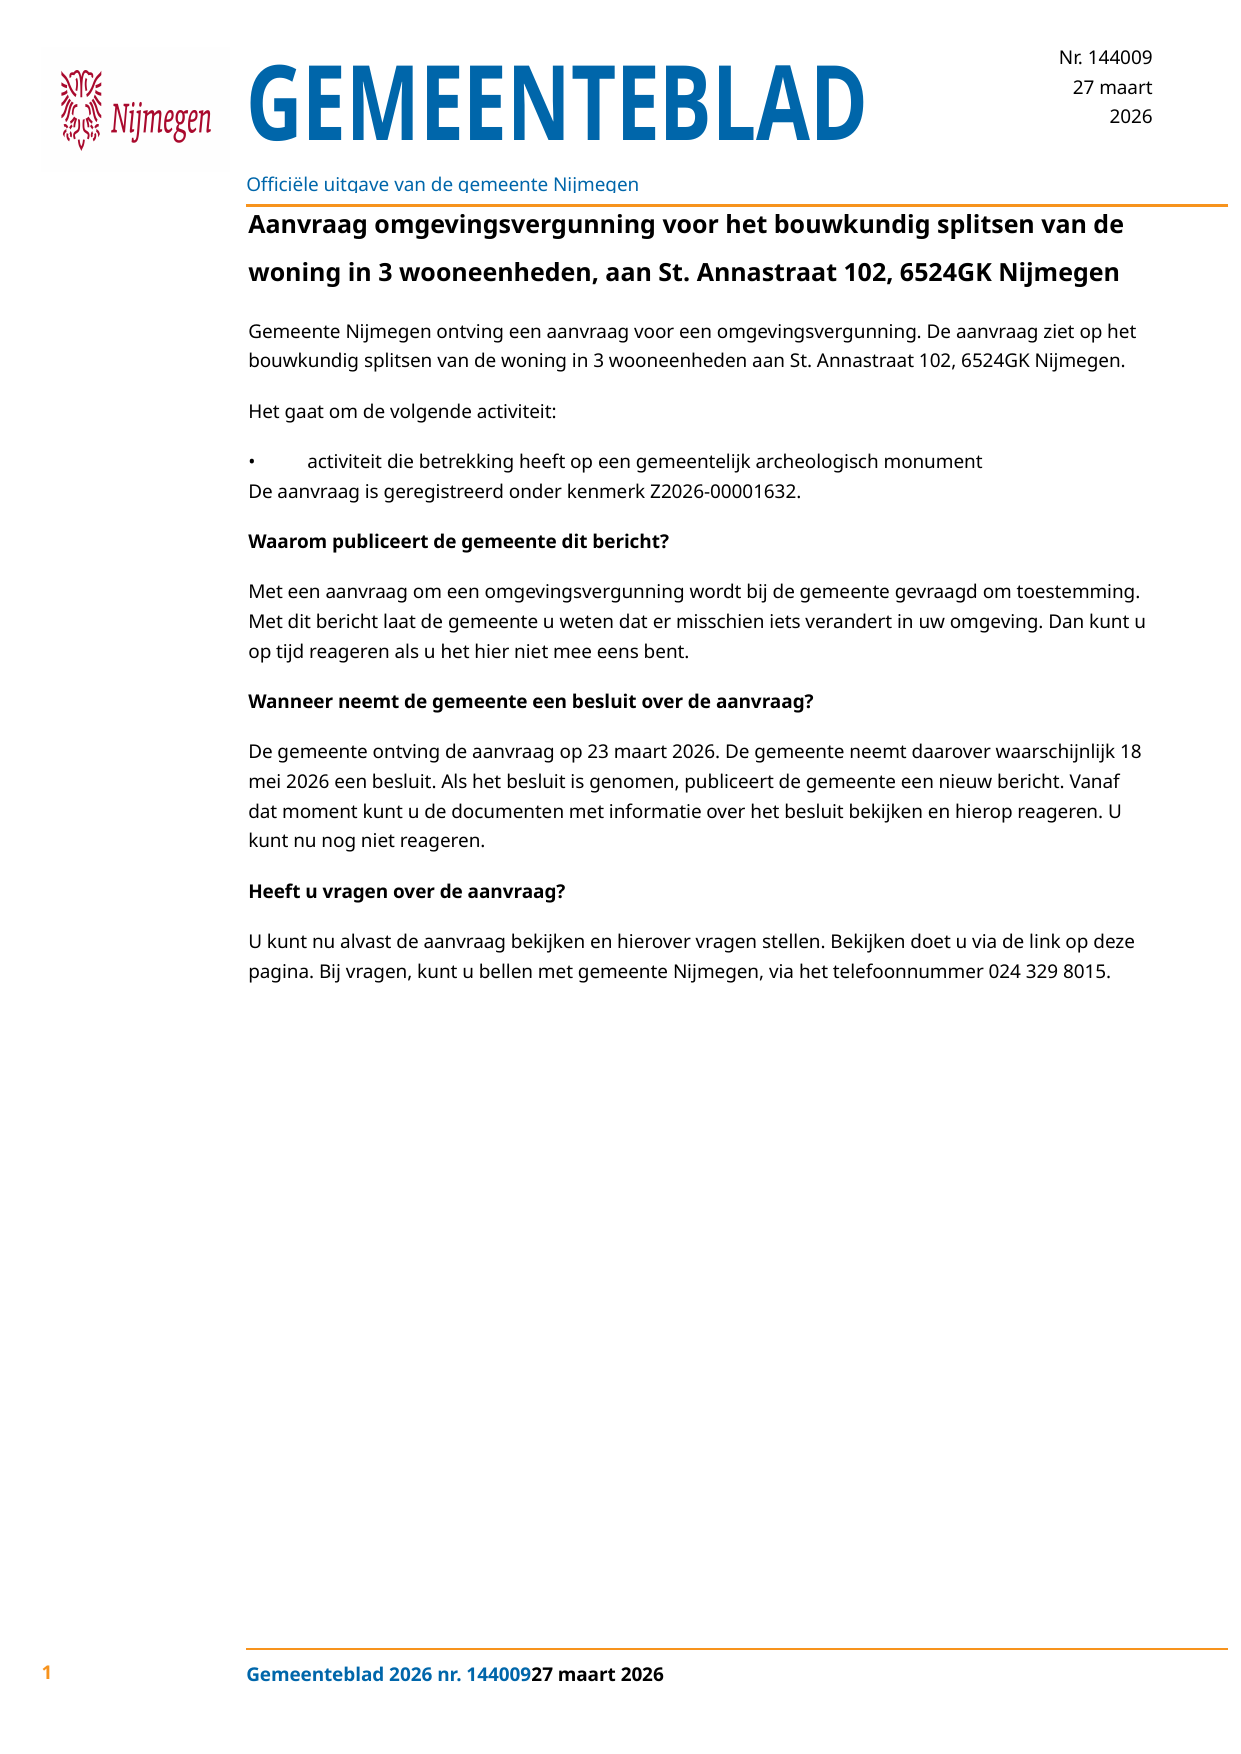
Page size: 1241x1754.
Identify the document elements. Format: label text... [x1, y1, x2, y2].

text Het gaat om de volgende activiteit: [248, 398, 1152, 424]
text Wanneer neemt de gemeente een besluit over de aanvraag? [248, 688, 1152, 714]
text De gemeente ontving de aanvraag op 23 maart 2026. De gemeente neemt daarover waarschijnlijk 18 mei 2026 een besluit. Als het besluit is genomen, publiceert de gemeente een nieuw bericht. Vanaf dat moment kunt u de documenten met informatie over het besluit bekijken en hierop reageren. U kunt nu nog niet reageren. [248, 739, 1152, 853]
text Gemeente Nijmegen ontving een aanvraag voor een omgevingsvergunning. De aanvraag ziet op het bouwkundig splitsen van de woning in 3 wooneenheden aan St. Annastraat 102, 6524GK Nijmegen. [248, 318, 1152, 373]
text Aanvraag omgevingsvergunning voor het bouwkundig splitsen van de woning in 3 wooneenheden, aan St. Annastraat 102, 6524GK Nijmegen [248, 207, 1152, 288]
text Waarom publiceert de gemeente dit bericht? [248, 528, 1152, 554]
picture [41, 47, 231, 172]
text U kunt nu alvast de aanvraag bekijken en hierover vragen stellen. Bekijken doet u via de link op deze pagina. Bij vragen, kunt u bellen met gemeente Nijmegen, via het telefoonnummer 024 329 8015. [248, 928, 1152, 984]
text Heeft u vragen over de aanvraag? [248, 878, 1152, 904]
text Met een aanvraag om een omgevingsvergunning wordt bij de gemeente gevraagd om toestemming. Met dit bericht laat de gemeente u weten dat er misschien iets verandert in uw omgeving. Dan kunt u op tijd reageren als u het hier niet mee eens bent. [248, 579, 1152, 664]
list activiteit die betrekking heeft op een gemeentelijk archeologisch monument [248, 448, 1152, 474]
text De aanvraag is geregistreerd onder kenmerk Z2026-00001632. [248, 478, 1152, 504]
